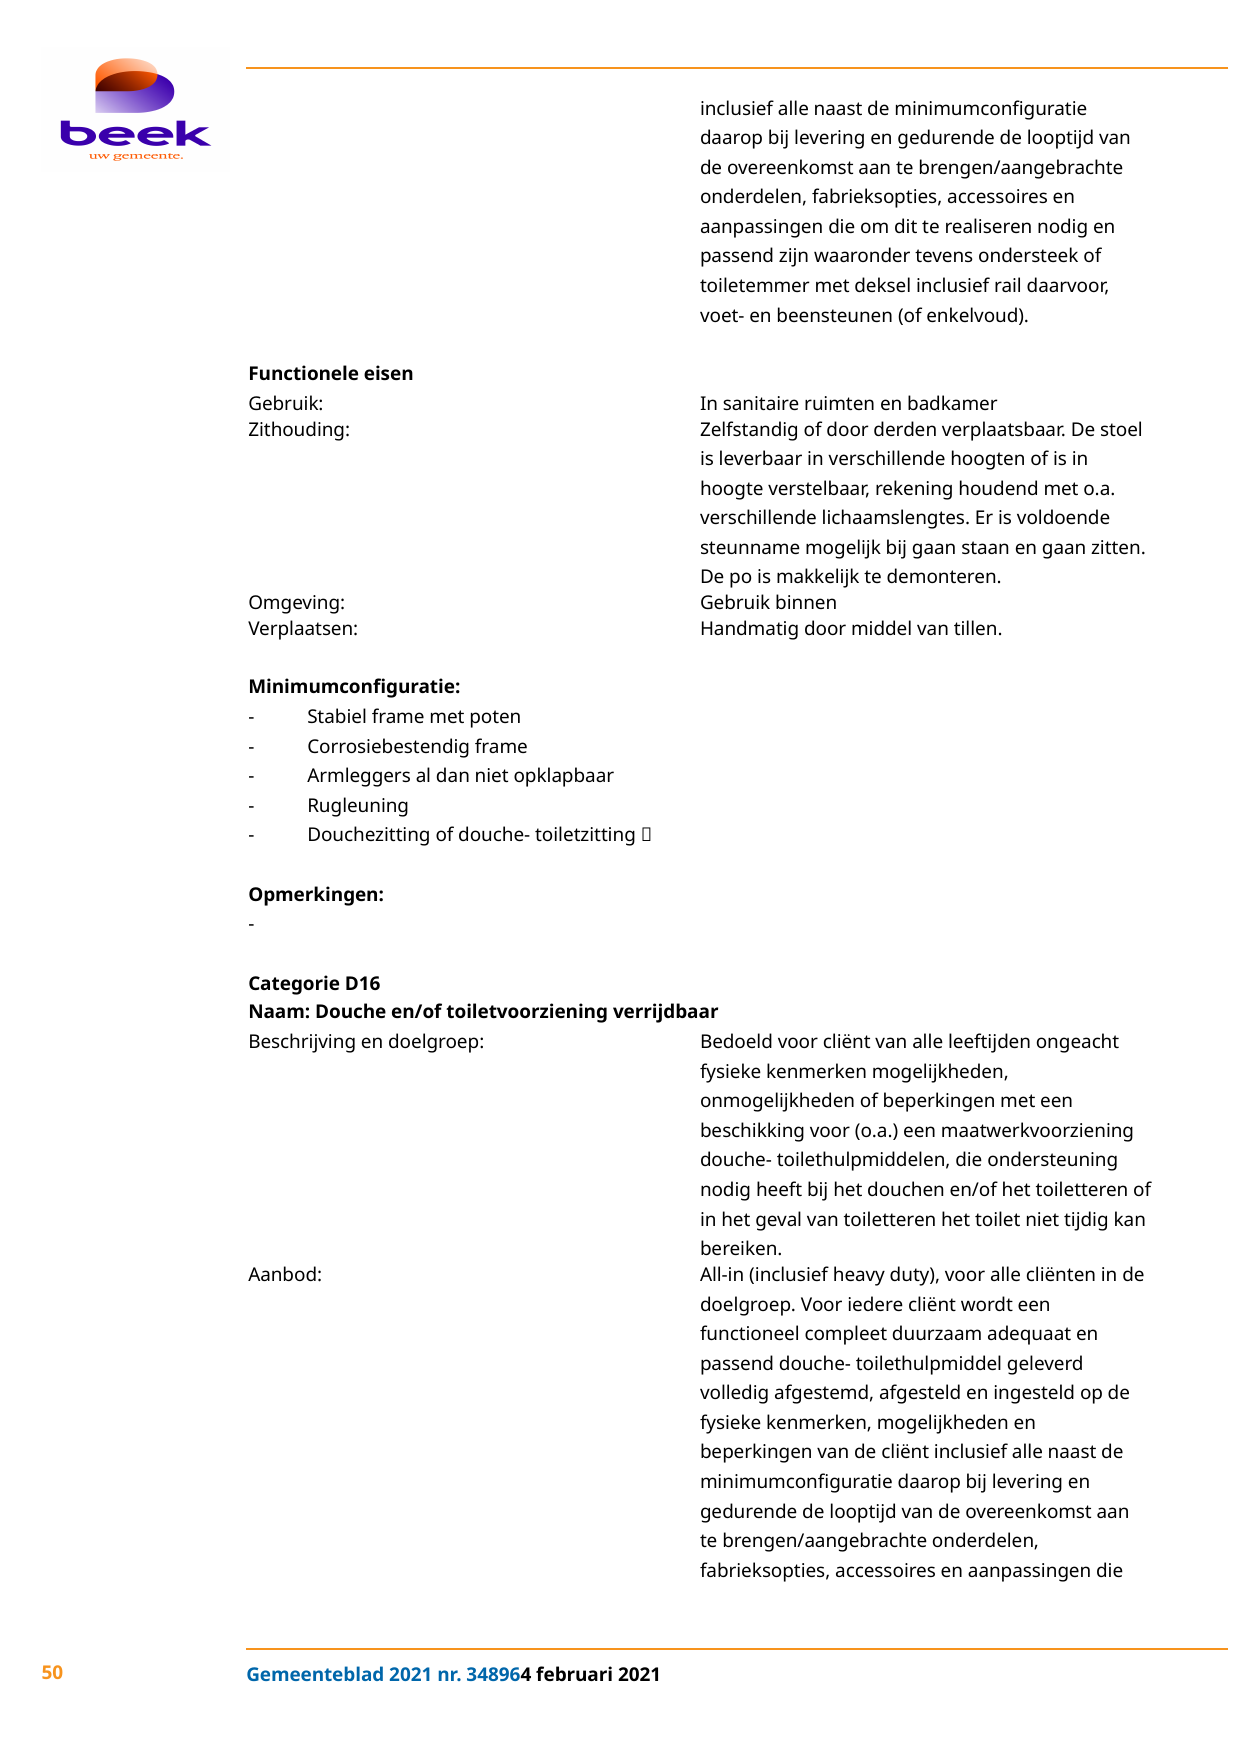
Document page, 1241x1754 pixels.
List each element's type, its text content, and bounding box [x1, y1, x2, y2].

table_cell Handmatig door middel van tillen. [700, 615, 1152, 641]
table_cell Zelfstandig of door derden verplaatsbaar. De stoel is leverbaar in verschillende hoogten of is in hoogte verstelbaar, rekening houdend met o.a. verschillende lichaamslengtes. Er is voldoende steunname mogelijk bij gaan staan en gaan zitten. De po is makkelijk te demonteren. [700, 416, 1152, 589]
list Rugleuning [248, 792, 1152, 818]
table_cell inclusief alle naast de minimumconfiguratie daarop bij levering en gedurende de looptijd van de overeenkomst aan te brengen/aangebrachte onderdelen, fabrieksopties, accessoires en aanpassingen die om dit te realiseren nodig en passend zijn waaronder tevens ondersteek of toiletemmer met deksel inclusief rail daarvoor, voet- en beensteunen (of enkelvoud). [700, 95, 1152, 328]
list Stabiel frame met poten [248, 703, 1152, 729]
list Armleggers al dan niet opklapbaar [248, 762, 1152, 788]
text Minimumconfiguratie: [248, 674, 1152, 699]
list Corrosiebestendig frame [248, 733, 1152, 759]
list Douchezitting of douche- toiletzitting  [248, 822, 1152, 847]
text Opmerkingen: [248, 881, 1152, 907]
table_header Beschrijving en doelgroep: [248, 1028, 700, 1261]
table_cell Zithouding: [248, 416, 700, 589]
table_header Categorie D16 [248, 970, 1152, 995]
table_cell Gebruik binnen [700, 590, 1152, 615]
table_cell Omgeving: [248, 590, 700, 615]
table_cell [248, 95, 700, 328]
text Naam: Douche en/of toiletvoorziening verrijdbaar [248, 999, 1152, 1024]
table_cell All-in (inclusief heavy duty), voor alle cliënten in de doelgroep. Voor iedere cliënt wordt een functioneel compleet duurzaam adequaat en passend douche- toilethulpmiddel geleverd volledig afgestemd, afgesteld en ingesteld op de fysieke kenmerken, mogelijkheden en beperkingen van de cliënt inclusief alle naast de minimumconfiguratie daarop bij levering en gedurende de looptijd van de overeenkomst aan te brengen/aangebrachte onderdelen, fabrieksopties, accessoires en aanpassingen die [700, 1261, 1152, 1583]
table_header In sanitaire ruimten en badkamer [700, 390, 1152, 416]
table_cell Aanbod: [248, 1261, 700, 1583]
table_header Gebruik: [248, 390, 700, 416]
table_cell Verplaatsen: [248, 615, 700, 641]
text Functionele eisen [248, 360, 1152, 386]
table_header Bedoeld voor cliënt van alle leeftijden ongeacht fysieke kenmerken mogelijkheden, onmogelijkheden of beperkingen met een beschikking voor (o.a.) een maatwerkvoorziening douche- toilethulpmiddelen, die ondersteuning nodig heeft bij het douchen en/of het toiletteren of in het geval van toiletteren het toilet niet tijdig kan bereiken. [700, 1028, 1152, 1261]
picture [41, 47, 231, 172]
